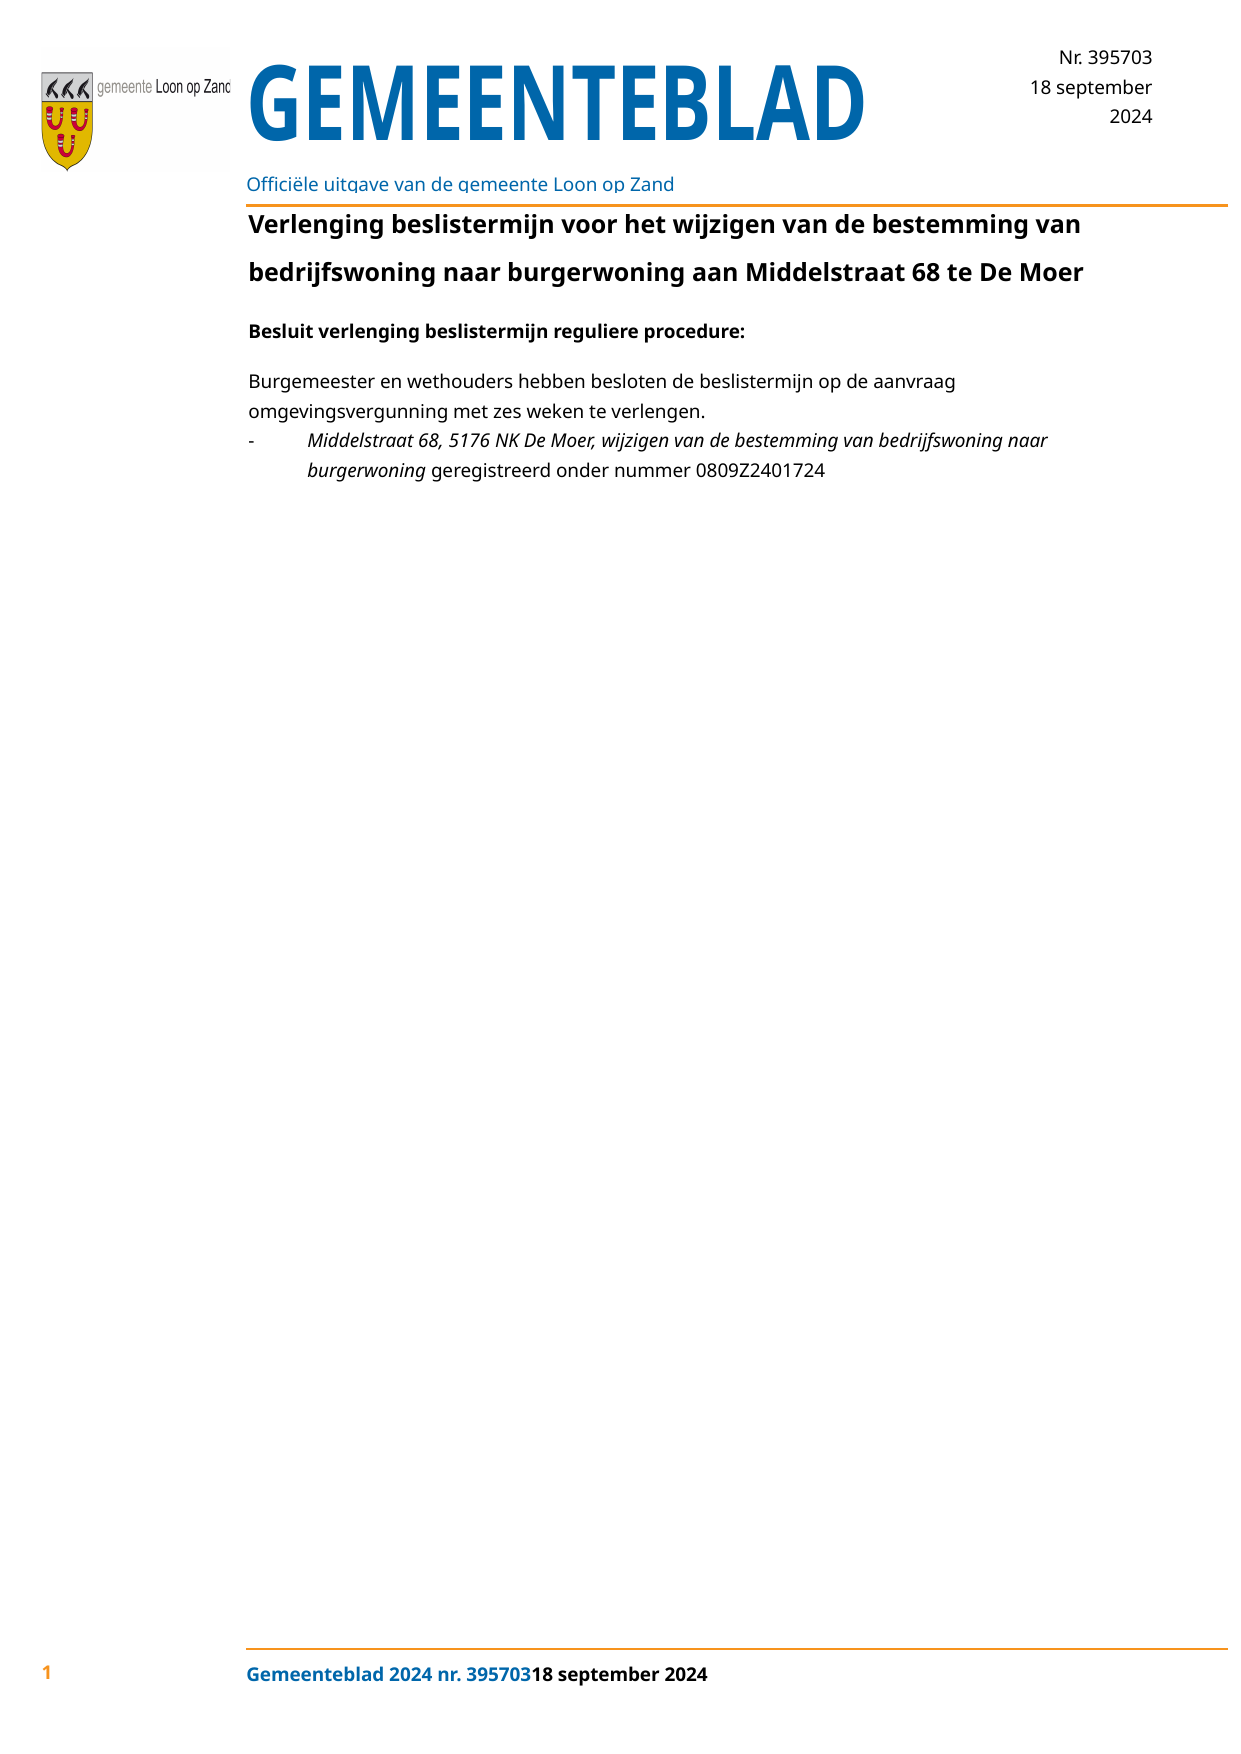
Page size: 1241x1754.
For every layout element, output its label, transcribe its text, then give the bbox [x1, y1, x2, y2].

list Middelstraat 68, 5176 NK De Moer, wijzigen van de bestemming van bedrijfswoning naar burgerwoning geregistreerd onder nummer 0809Z2401724 [248, 427, 1152, 483]
text Burgemeester en wethouders hebben besloten de beslistermijn op de aanvraag omgevingsvergunning met zes weken te verlengen. [248, 368, 1152, 424]
text Besluit verlenging beslistermijn reguliere procedure: [248, 318, 1152, 344]
text Verlenging beslistermijn voor het wijzigen van de bestemming van bedrijfswoning naar burgerwoning aan Middelstraat 68 te De Moer [248, 207, 1152, 288]
picture [41, 47, 231, 172]
